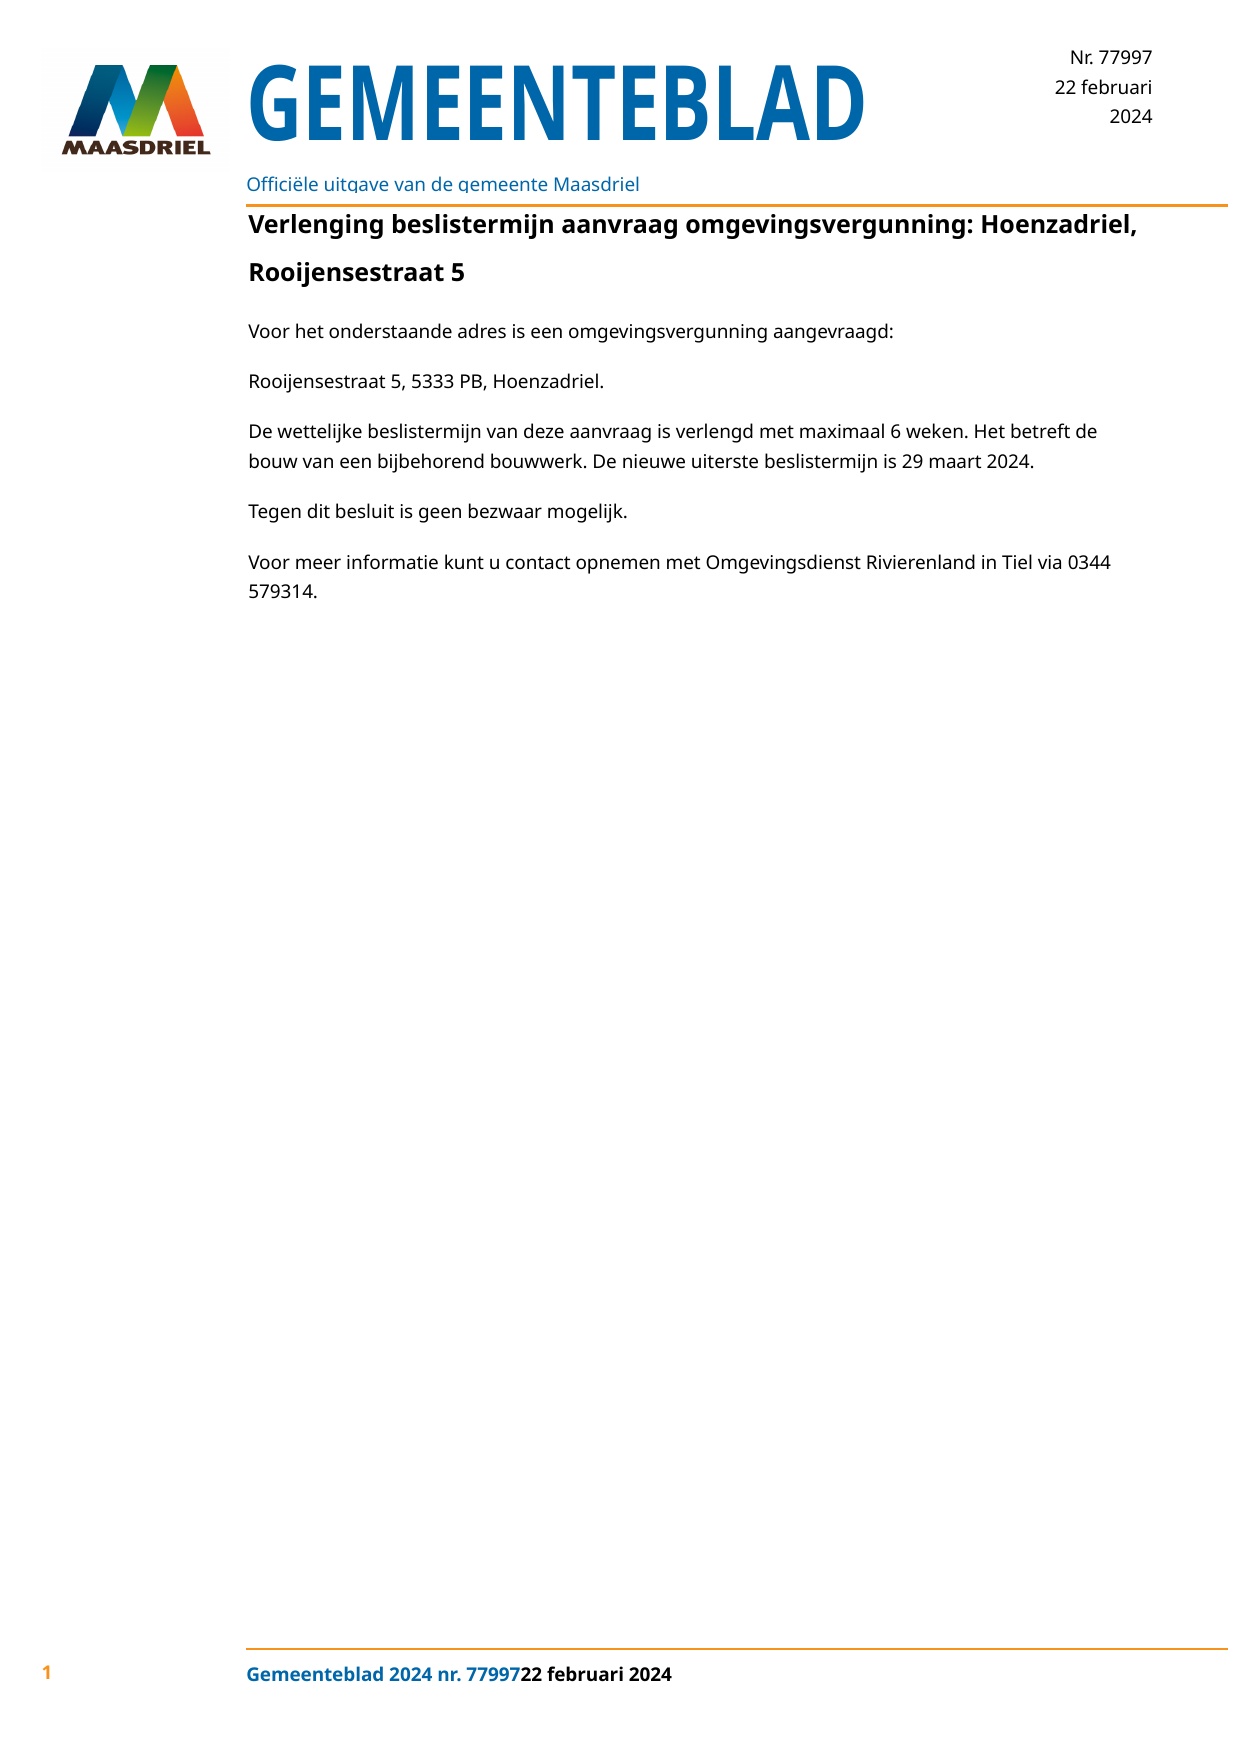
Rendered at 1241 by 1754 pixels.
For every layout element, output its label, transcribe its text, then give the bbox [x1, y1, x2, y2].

text Rooijensestraat 5, 5333 PB, Hoenzadriel. [248, 368, 1152, 394]
text Verlenging beslistermijn aanvraag omgevingsvergunning: Hoenzadriel, Rooijensestraat 5 [248, 207, 1152, 288]
picture [41, 47, 231, 172]
text De wettelijke beslistermijn van deze aanvraag is verlengd met maximaal 6 weken. Het betreft de bouw van een bijbehorend bouwwerk. De nieuwe uiterste beslistermijn is 29 maart 2024. [248, 419, 1152, 474]
text Voor meer informatie kunt u contact opnemen met Omgevingsdienst Rivierenland in Tiel via 0344 579314. [248, 549, 1152, 604]
text Voor het onderstaande adres is een omgevingsvergunning aangevraagd: [248, 318, 1152, 344]
text Tegen dit besluit is geen bezwaar mogelijk. [248, 499, 1152, 524]
